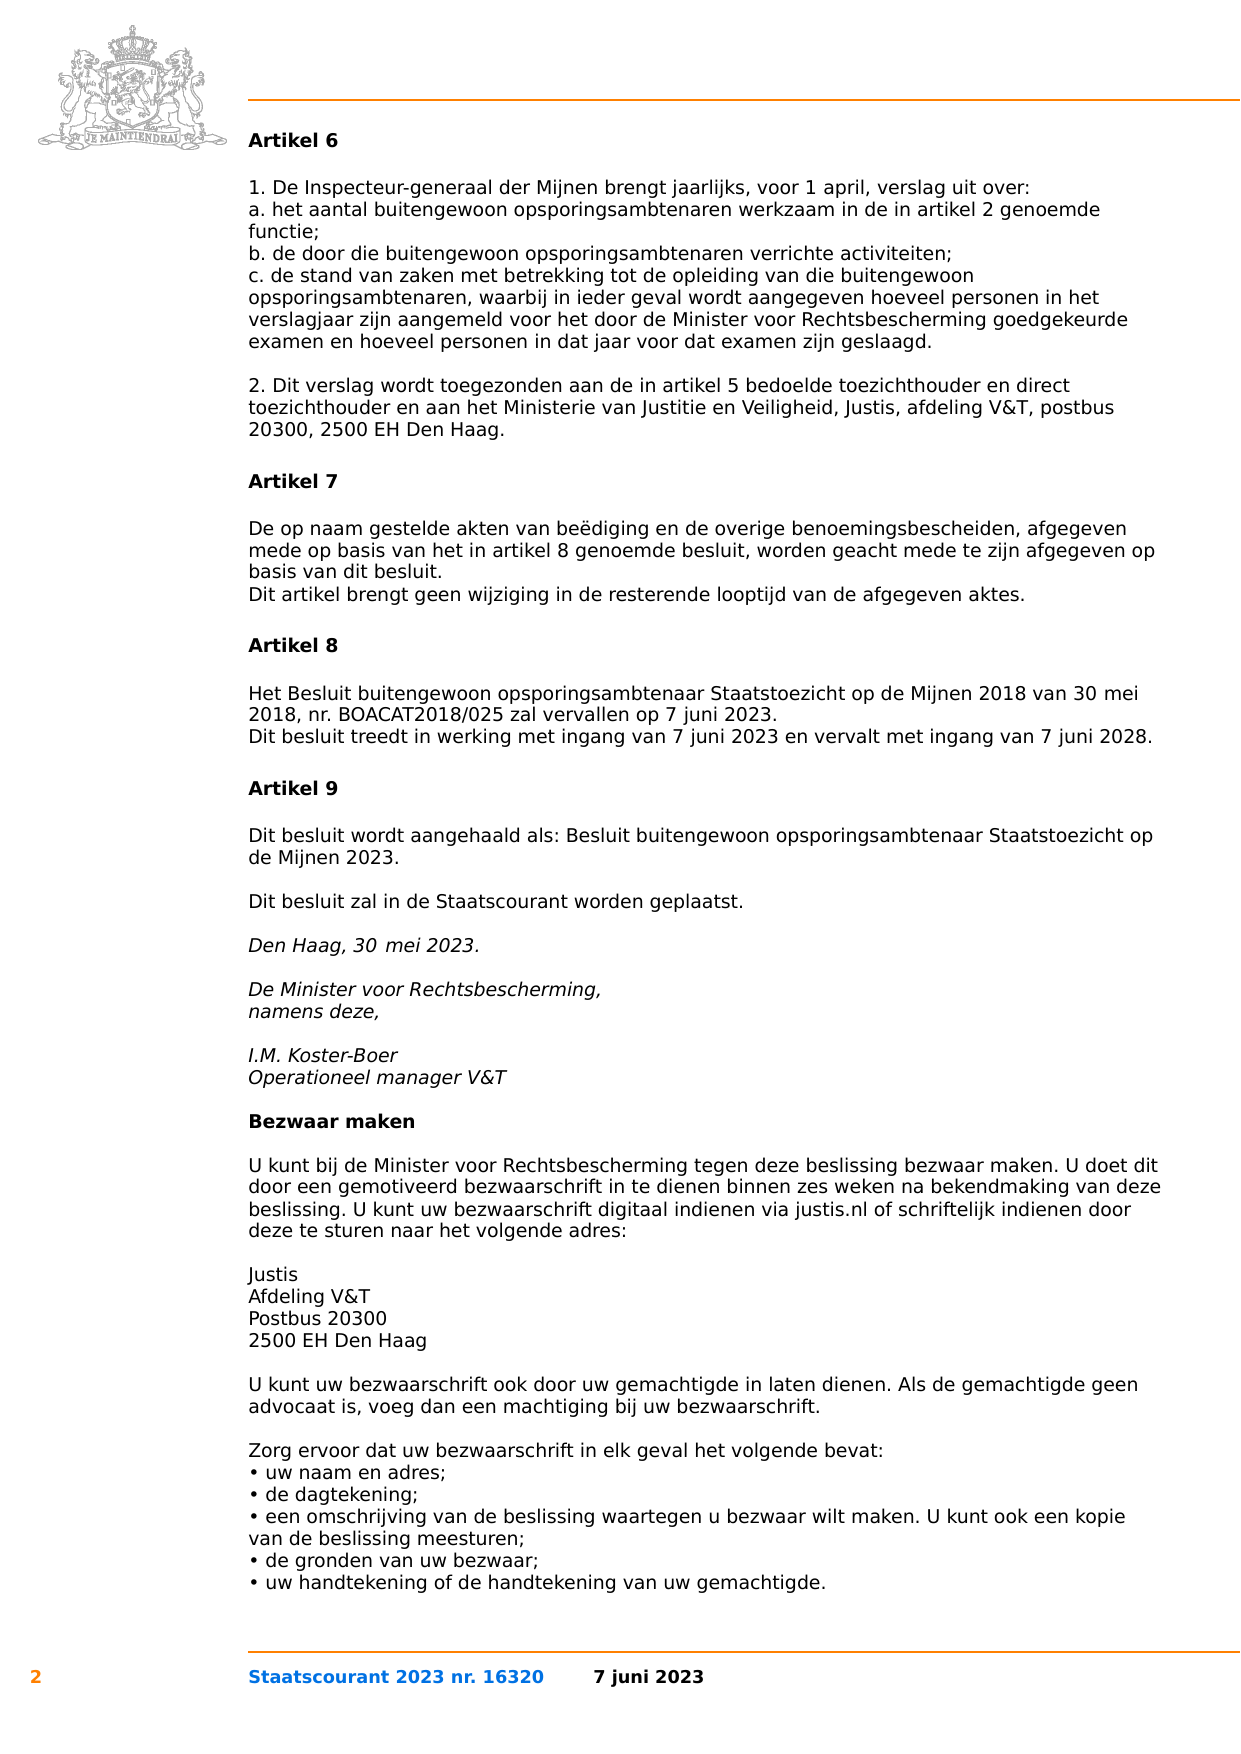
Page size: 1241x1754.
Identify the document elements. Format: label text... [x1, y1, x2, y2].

text 2. Dit verslag wordt toegezonden aan de in artikel 5 bedoelde toezichthouder en direct toezichthouder en aan het Ministerie van Justitie en Veiligheid, Justis, afdeling V&T, postbus 20300, 2500 EH Den Haag. [248, 374, 1163, 441]
text c. de stand van zaken met betrekking tot de opleiding van die buitengewoon opsporingsambtenaren, waarbij in ieder geval wordt aangegeven hoeveel personen in het verslagjaar zijn aangemeld voor het door de Minister voor Rechtsbescherming goedgekeurde examen en hoeveel personen in dat jaar voor dat examen zijn geslaagd. [248, 265, 1163, 353]
text Dit besluit zal in de Staatscourant worden geplaatst. [248, 891, 1163, 913]
text • een omschrijving van de beslissing waartegen u bezwaar wilt maken. U kunt ook een kopie van de beslissing meesturen; [248, 1506, 1163, 1550]
text a. het aantal buitengewoon opsporingsambtenaren werkzaam in de in artikel 2 genoemde functie; [248, 199, 1163, 243]
subtitle Artikel 6 [248, 130, 1163, 152]
text Dit besluit treedt in werking met ingang van 7 juni 2023 en vervalt met ingang van 7 juni 2028. [248, 726, 1163, 748]
picture [38, 25, 227, 150]
text 2500 EH Den Haag [248, 1330, 1163, 1352]
text Bezwaar maken [248, 1111, 1163, 1133]
subtitle Artikel 7 [248, 471, 1163, 492]
text U kunt uw bezwaarschrift ook door uw gemachtigde in laten dienen. Als de gemachtigde geen advocaat is, voeg dan een machtiging bij uw bezwaarschrift. [248, 1374, 1163, 1418]
text 1. De Inspecteur-generaal der Mijnen brengt jaarlijks, voor 1 april, verslag uit over: [248, 177, 1163, 199]
text Afdeling V&T [248, 1286, 1163, 1308]
text Postbus 20300 [248, 1308, 1163, 1330]
text U kunt bij de Minister voor Rechtsbescherming tegen deze beslissing bezwaar maken. U doet dit door een gemotiveerd bezwaarschrift in te dienen binnen zes weken na bekendmaking van deze beslissing. U kunt uw bezwaarschrift digitaal indienen via justis.nl of schriftelijk indienen door deze te sturen naar het volgende adres: [248, 1154, 1163, 1242]
text De op naam gestelde akten van beëdiging en de overige benoemingsbescheiden, afgegeven mede op basis van het in artikel 8 genoemde besluit, worden geacht mede te zijn afgegeven op basis van dit besluit. [248, 517, 1163, 583]
text Den Haag, 30 mei 2023. [248, 935, 1163, 957]
text Zorg ervoor dat uw bezwaarschrift in elk geval het volgende bevat: [248, 1440, 1163, 1462]
text Dit besluit wordt aangehaald als: Besluit buitengewoon opsporingsambtenaar Staatstoezicht op de Mijnen 2023. [248, 825, 1163, 869]
subtitle Artikel 8 [248, 635, 1163, 657]
text • de dagtekening; [248, 1484, 1163, 1506]
text • uw naam en adres; [248, 1462, 1163, 1484]
text Dit artikel brengt geen wijziging in de resterende looptijd van de afgegeven aktes. [248, 583, 1163, 605]
text Het Besluit buitengewoon opsporingsambtenaar Staatstoezicht op de Mijnen 2018 van 30 mei 2018, nr. BOACAT2018/025 zal vervallen op 7 juni 2023. [248, 682, 1163, 726]
text b. de door die buitengewoon opsporingsambtenaren verrichte activiteiten; [248, 243, 1163, 265]
text De Minister voor Rechtsbescherming, namens deze, I.M. Koster-Boer Operationeel manager V&T [248, 979, 1163, 1089]
text • de gronden van uw bezwaar; [248, 1550, 1163, 1572]
subtitle Artikel 9 [248, 778, 1163, 800]
text • uw handtekening of de handtekening van uw gemachtigde. [248, 1572, 1163, 1594]
text Justis [248, 1264, 1163, 1286]
